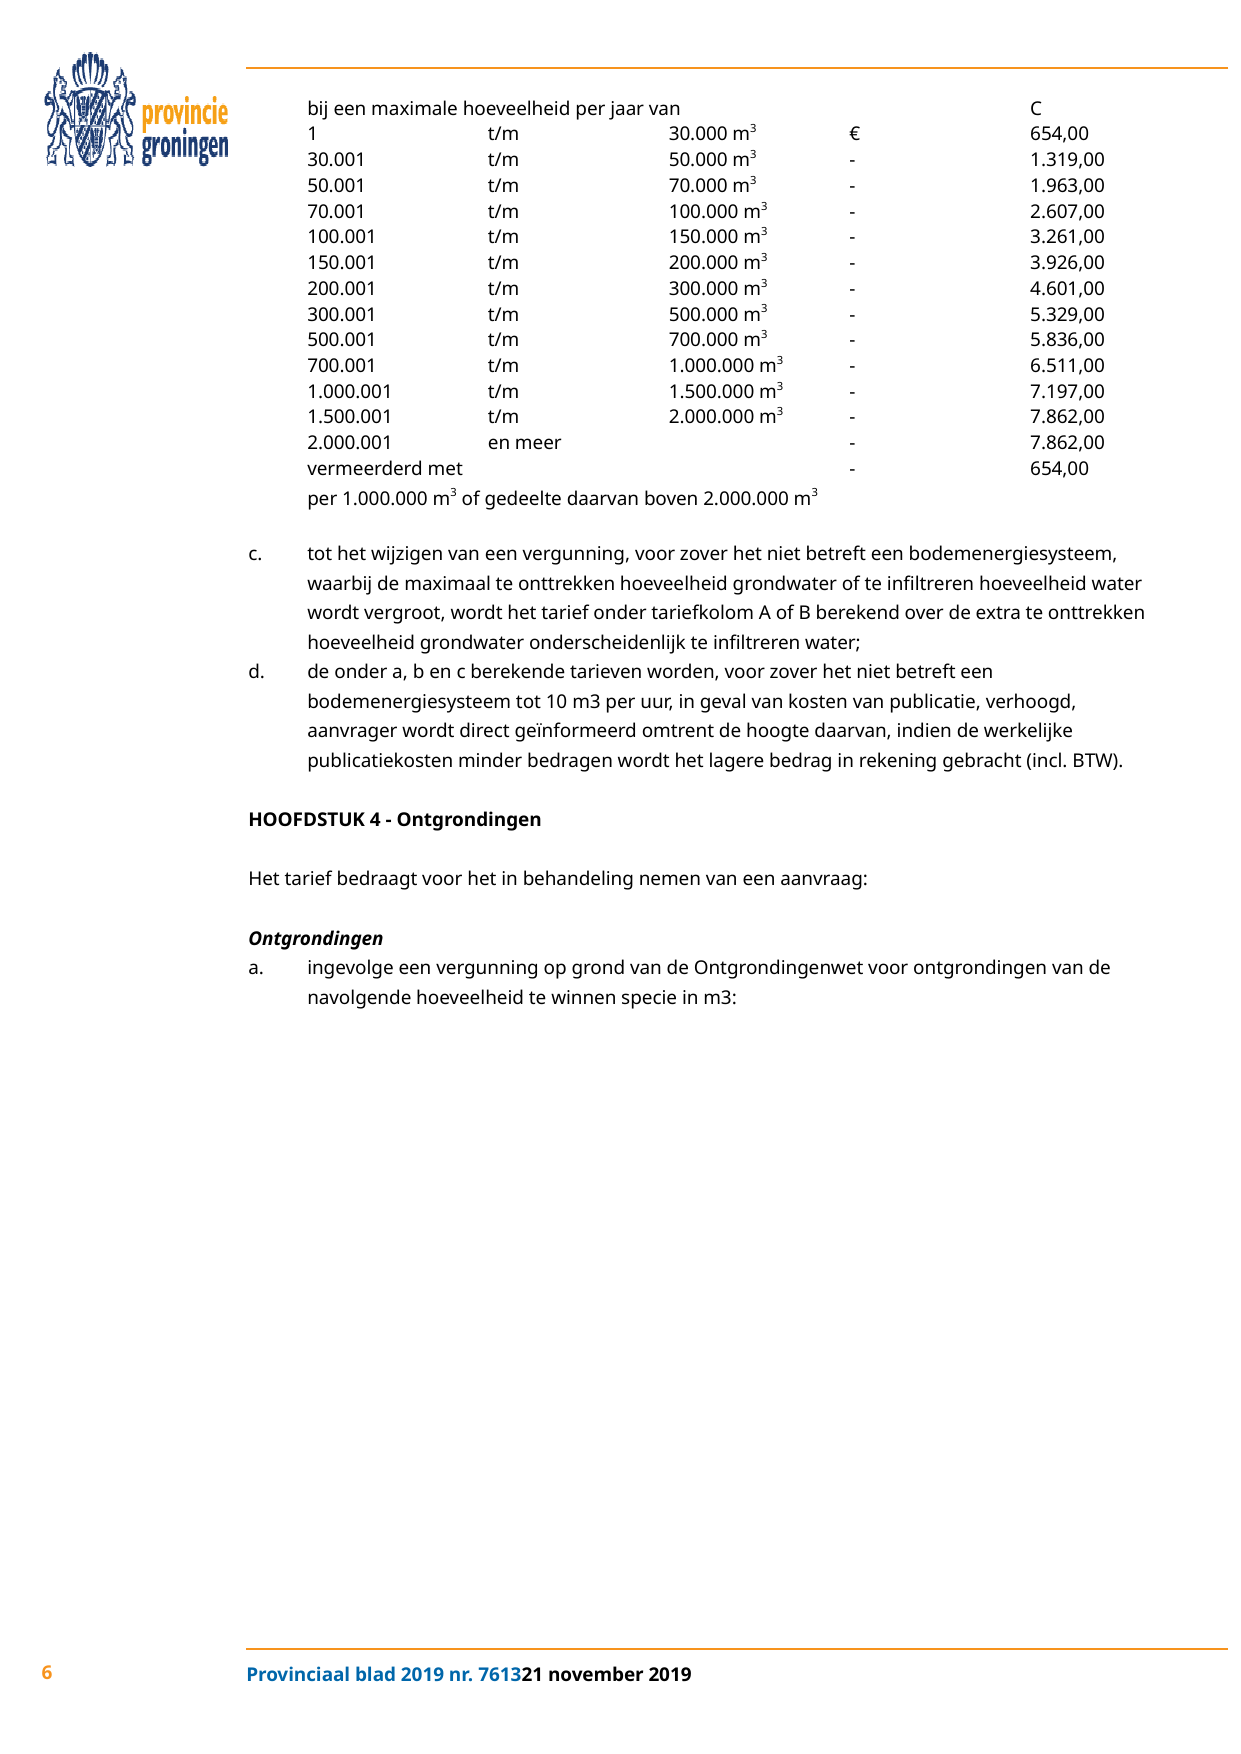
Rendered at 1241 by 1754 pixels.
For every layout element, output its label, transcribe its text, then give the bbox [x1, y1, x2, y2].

table_cell vermeerderd met per 1.000.000 m3 of gedeelte daarvan boven 2.000.000 m3 [307, 455, 849, 510]
table_cell 3.261,00 [1030, 224, 1211, 249]
table_cell 2.000.001 [307, 429, 488, 455]
table_cell [669, 429, 849, 455]
table_cell 500.001 [307, 326, 488, 352]
table_cell 1.000.001 [307, 378, 488, 404]
table_cell 70.001 [307, 198, 488, 223]
table_cell t/m [488, 198, 668, 223]
table_cell 30.001 [307, 146, 488, 172]
table_cell 50.001 [307, 172, 488, 198]
table_header bij een maximale hoeveelheid per jaar van [307, 95, 849, 121]
table_cell - [849, 429, 1030, 455]
table_cell 150.001 [307, 249, 488, 275]
table_cell - [849, 146, 1030, 172]
table_cell - [849, 301, 1030, 326]
table_cell 150.000 m3 [669, 224, 849, 249]
picture [41, 47, 231, 172]
table_cell t/m [488, 249, 668, 275]
table_cell 200.001 [307, 275, 488, 301]
table_cell t/m [488, 224, 668, 249]
table_cell 1.319,00 [1030, 146, 1211, 172]
table_cell - [849, 326, 1030, 352]
table_cell - [849, 275, 1030, 301]
table_cell - [849, 249, 1030, 275]
list de onder a, b en c berekende tarieven worden, voor zover het niet betreft een bodemenergiesysteem tot 10 m3 per uur, in geval van kosten van publicatie, verhoogd, aanvrager wordt direct geïnformeerd omtrent de hoogte daarvan, indien de werkelijke publicatiekosten minder bedragen wordt het lagere bedrag in rekening gebracht (incl. BTW). [248, 658, 1152, 773]
table_header [849, 95, 1030, 121]
table_cell - [849, 378, 1030, 404]
table_cell - [849, 352, 1030, 378]
table_cell 500.000 m3 [669, 301, 849, 326]
table_cell 5.329,00 [1030, 301, 1211, 326]
table_cell - [849, 404, 1030, 429]
table_cell 1.500.000 m3 [669, 378, 849, 404]
table_cell 654,00 [1030, 121, 1211, 146]
table_cell 6.511,00 [1030, 352, 1211, 378]
table_cell 7.862,00 [1030, 429, 1211, 455]
table_cell 100.000 m3 [669, 198, 849, 223]
table_cell 1.500.001 [307, 404, 488, 429]
text HOOFDSTUK 4 - Ontgrondingen [248, 806, 1152, 832]
table_cell t/m [488, 146, 668, 172]
table_cell 700.000 m3 [669, 326, 849, 352]
table_cell 300.001 [307, 301, 488, 326]
list tot het wijzigen van een vergunning, voor zover het niet betreft een bodemenergiesysteem, waarbij de maximaal te onttrekken hoeveelheid grondwater of te infiltreren hoeveelheid water wordt vergroot, wordt het tarief onder tariefkolom A of B berekend over de extra te onttrekken hoeveelheid grondwater onderscheidenlijk te infiltreren water; [248, 540, 1152, 654]
table_cell 30.000 m3 [669, 121, 849, 146]
table_cell 1 [307, 121, 488, 146]
table_cell - [849, 224, 1030, 249]
table_cell 100.001 [307, 224, 488, 249]
table_cell 300.000 m3 [669, 275, 849, 301]
table_cell 654,00 [1030, 455, 1211, 510]
table_cell - [849, 455, 1030, 510]
table_cell 3.926,00 [1030, 249, 1211, 275]
table_cell 200.000 m3 [669, 249, 849, 275]
table_cell 70.000 m3 [669, 172, 849, 198]
text Ontgrondingen [248, 925, 1152, 950]
table_cell 5.836,00 [1030, 326, 1211, 352]
table_cell € [849, 121, 1030, 146]
table_cell - [849, 198, 1030, 223]
table_cell t/m [488, 275, 668, 301]
table_cell t/m [488, 326, 668, 352]
table_cell 4.601,00 [1030, 275, 1211, 301]
list ingevolge een vergunning op grond van de Ontgrondingenwet voor ontgrondingen van de navolgende hoeveelheid te winnen specie in m3: [248, 954, 1152, 1009]
table_cell 50.000 m3 [669, 146, 849, 172]
table_cell t/m [488, 172, 668, 198]
table_cell t/m [488, 404, 668, 429]
table_header C [1030, 95, 1211, 121]
table_cell 1.000.000 m3 [669, 352, 849, 378]
table_cell 1.963,00 [1030, 172, 1211, 198]
table_cell 2.000.000 m3 [669, 404, 849, 429]
table_cell 2.607,00 [1030, 198, 1211, 223]
table_cell t/m [488, 301, 668, 326]
table_cell t/m [488, 352, 668, 378]
table_cell 700.001 [307, 352, 488, 378]
table_cell - [849, 172, 1030, 198]
table_cell t/m [488, 378, 668, 404]
table_cell 7.197,00 [1030, 378, 1211, 404]
table_cell 7.862,00 [1030, 404, 1211, 429]
text Het tarief bedraagt voor het in behandeling nemen van een aanvraag: [248, 866, 1152, 891]
table_cell t/m [488, 121, 668, 146]
table_cell en meer [488, 429, 668, 455]
